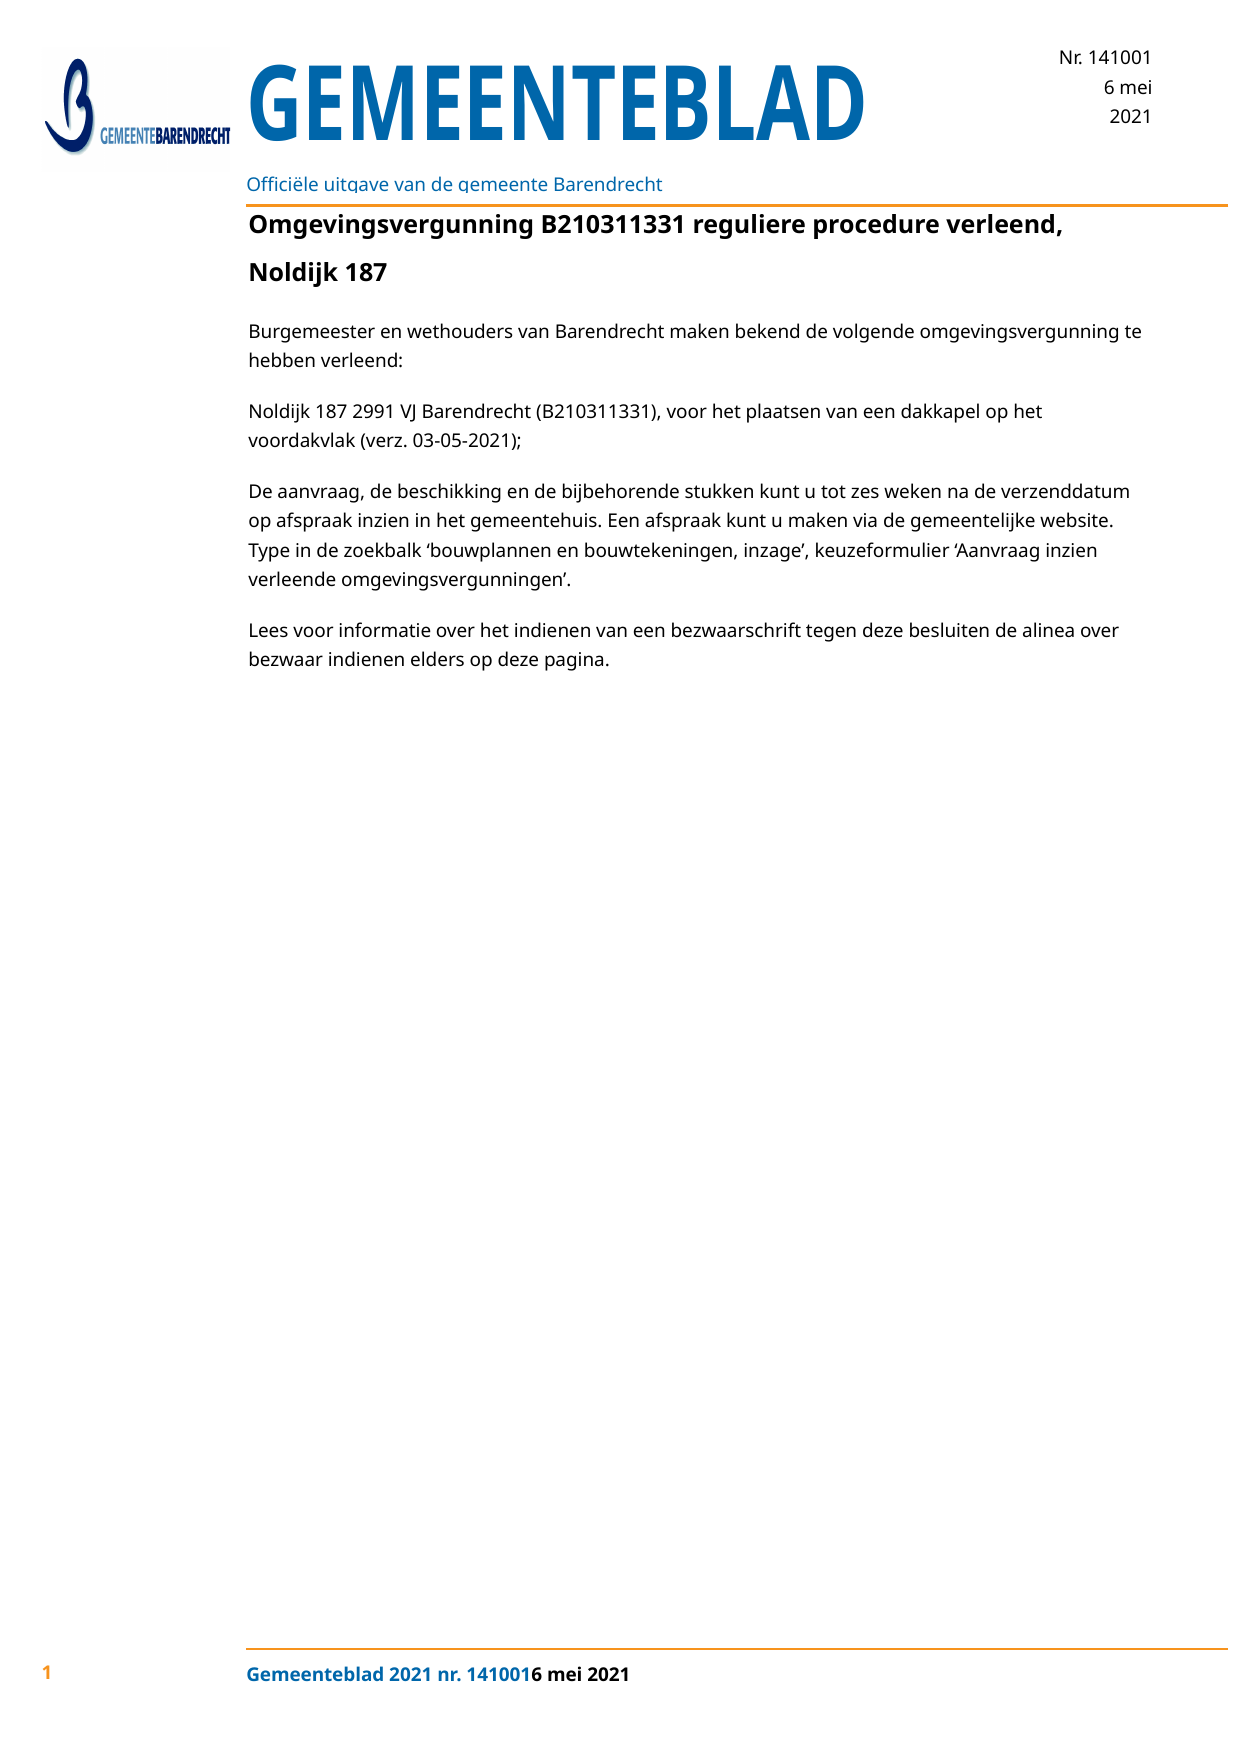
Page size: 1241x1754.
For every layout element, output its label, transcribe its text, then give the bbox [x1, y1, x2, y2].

text Noldijk 187 2991 VJ Barendrecht (B210311331), voor het plaatsen van een dakkapel op het voordakvlak (verz. 03-05-2021); [248, 398, 1152, 453]
text Burgemeester en wethouders van Barendrecht maken bekend de volgende omgevingsvergunning te hebben verleend: [248, 318, 1152, 373]
text De aanvraag, de beschikking en de bijbehorende stukken kunt u tot zes weken na de verzenddatum op afspraak inzien in het gemeentehuis. Een afspraak kunt u maken via de gemeentelijke website. Type in de zoekbalk ‘bouwplannen en bouwtekeningen, inzage’, keuzeformulier ‘Aanvraag inzien verleende omgevingsvergunningen’. [248, 478, 1152, 592]
picture [41, 47, 231, 172]
text Omgevingsvergunning B210311331 reguliere procedure verleend, Noldijk 187 [248, 207, 1152, 288]
text Lees voor informatie over het indienen van een bezwaarschrift tegen deze besluiten de alinea over bezwaar indienen elders op deze pagina. [248, 617, 1152, 672]
